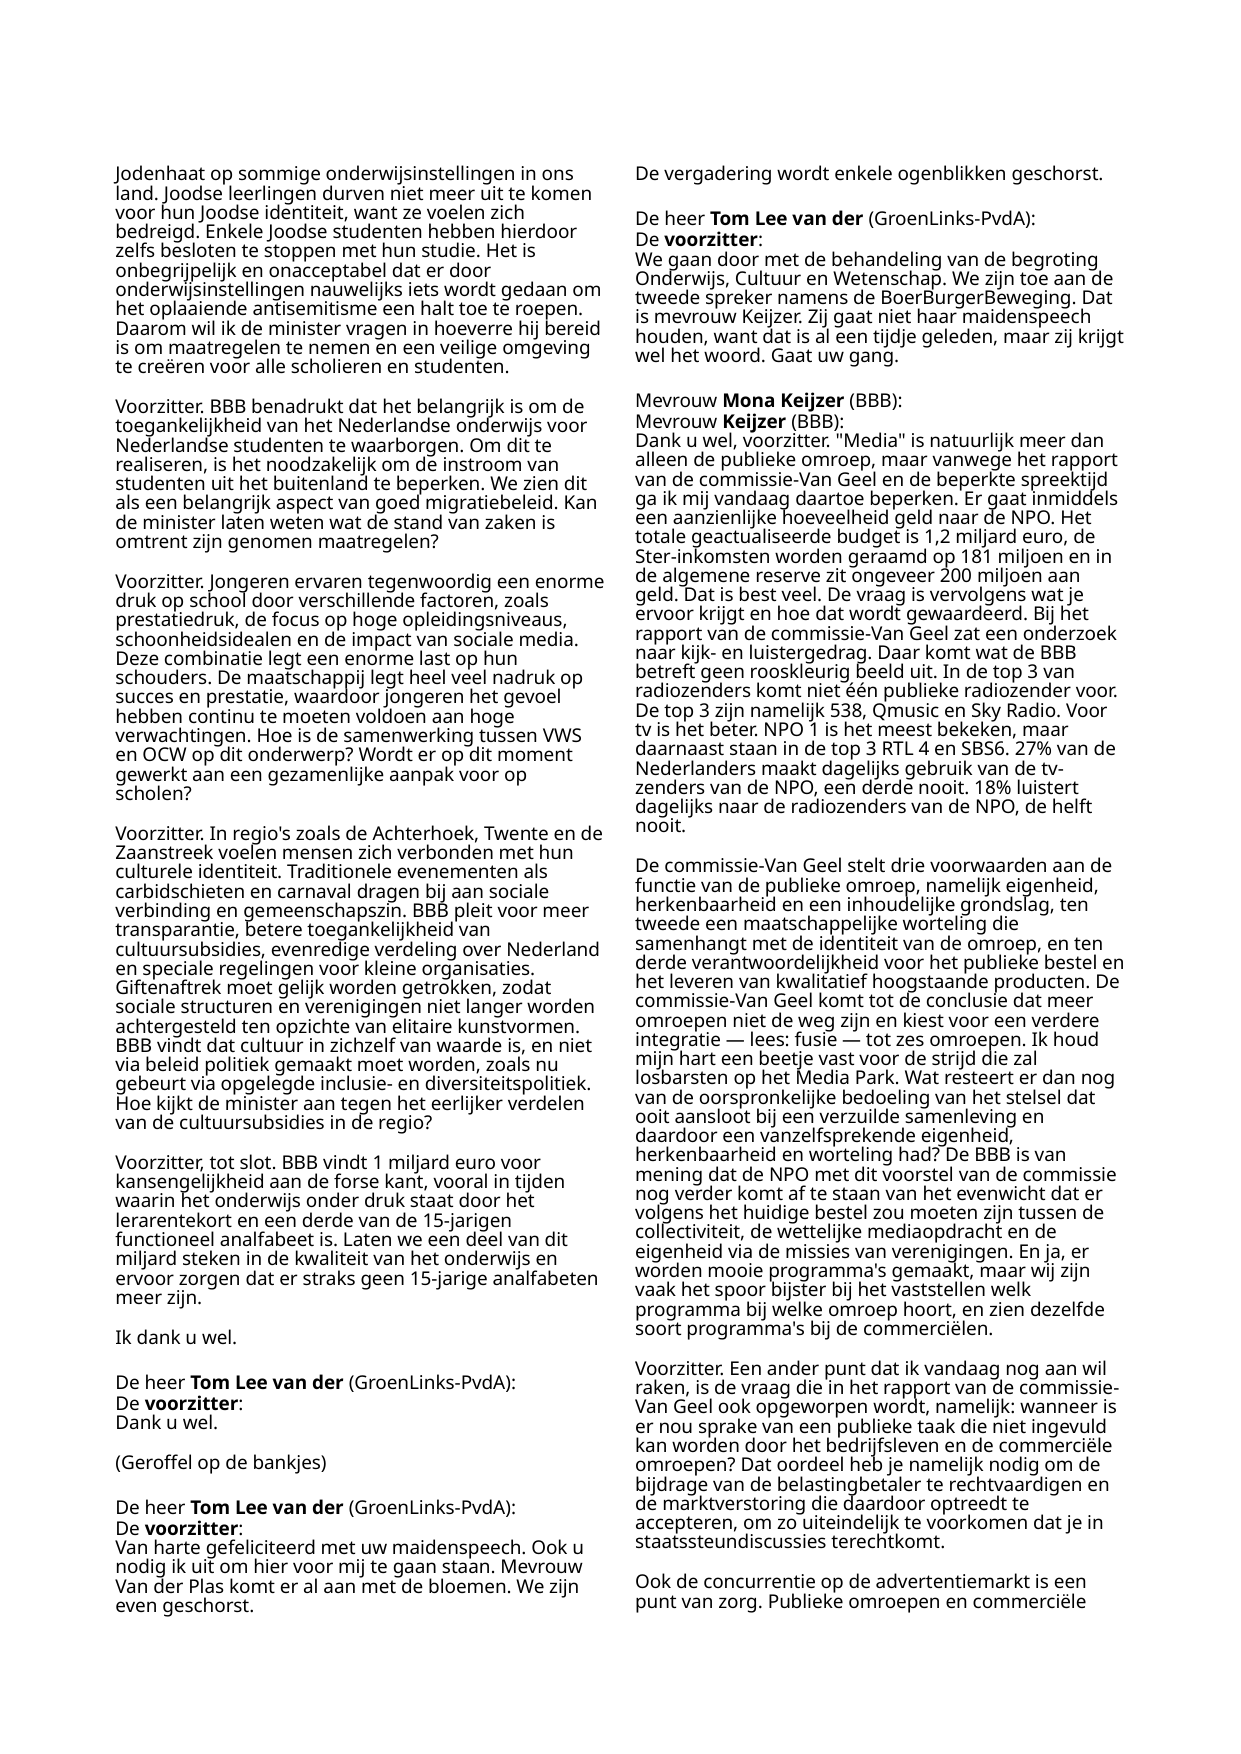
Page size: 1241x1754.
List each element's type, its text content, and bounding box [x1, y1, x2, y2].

text Jodenhaat op sommige onderwijsinstellingen in ons land. Joodse leerlingen durven niet meer uit te komen voor hun Joodse identiteit, want ze voelen zich bedreigd. Enkele Joodse studenten hebben hierdoor zelfs besloten te stoppen met hun studie. Het is onbegrijpelijk en onacceptabel dat er door onderwijsinstellingen nauwelijks iets wordt gedaan om het oplaaiende antisemitisme een halt toe te roepen. Daarom wil ik de minister vragen in hoeverre hij bereid is om maatregelen te nemen en een veilige omgeving te creëren voor alle scholieren en studenten. [115, 165, 605, 377]
text Voorzitter, tot slot. BBB vindt 1 miljard euro voor kansengelijkheid aan de forse kant, vooral in tijden waarin het onderwijs onder druk staat door het lerarentekort en een derde van de 15-jarigen functioneel analfabeet is. Laten we een deel van dit miljard steken in de kwaliteit van het onderwijs en ervoor zorgen dat er straks geen 15-jarige analfabeten meer zijn. [115, 1154, 605, 1308]
text De heer Tom Lee van der (GroenLinks-PvdA): [115, 1494, 605, 1520]
text De voorzitter: [635, 231, 1125, 251]
text Voorzitter. BBB benadrukt dat het belangrijk is om de toegankelijkheid van het Nederlandse onderwijs voor Nederlandse studenten te waarborgen. Om dit te realiseren, is het noodzakelijk om de instroom van studenten uit het buitenland te beperken. We zien dit als een belangrijk aspect van goed migratiebeleid. Kan de minister laten weten wat de stand van zaken is omtrent zijn genomen maatregelen? [115, 398, 605, 552]
text De voorzitter: [115, 1395, 605, 1414]
text (Geroffel op de bankjes) [115, 1454, 605, 1473]
text De heer Tom Lee van der (GroenLinks-PvdA): [115, 1369, 605, 1395]
text Mevrouw Mona Keijzer (BBB): [635, 387, 1125, 413]
text Van harte gefeliciteerd met uw maidenspeech. Ook u nodig ik uit om hier voor mij te gaan staan. Mevrouw Van der Plas komt er al aan met de bloemen. We zijn even geschorst. [115, 1539, 605, 1616]
text Dank u wel, voorzitter. "Media" is natuurlijk meer dan alleen de publieke omroep, maar vanwege het rapport van de commissie-Van Geel en de beperkte spreektijd ga ik mij vandaag daartoe beperken. Er gaat inmiddels een aanzienlijke hoeveelheid geld naar de NPO. Het totale geactualiseerde budget is 1,2 miljard euro, de Ster-inkomsten worden geraamd op 181 miljoen en in de algemene reserve zit ongeveer 200 miljoen aan geld. Dat is best veel. De vraag is vervolgens wat je ervoor krijgt en hoe dat wordt gewaardeerd. Bij het rapport van de commissie-Van Geel zat een onderzoek naar kijk- en luistergedrag. Daar komt wat de BBB betreft geen rooskleurig beeld uit. In de top 3 van radiozenders komt niet één publieke radiozender voor. De top 3 zijn namelijk 538, Qmusic en Sky Radio. Voor tv is het beter. NPO 1 is het meest bekeken, maar daarnaast staan in de top 3 RTL 4 en SBS6. 27% van de Nederlanders maakt dagelijks gebruik van de tv-zenders van de NPO, een derde nooit. 18% luistert dagelijks naar de radiozenders van de NPO, de helft nooit. [635, 432, 1125, 837]
text Voorzitter. In regio's zoals de Achterhoek, Twente en de Zaanstreek voelen mensen zich verbonden met hun culturele identiteit. Traditionele evenementen als carbidschieten en carnaval dragen bij aan sociale verbinding en gemeenschapszin. BBB pleit voor meer transparantie, betere toegankelijkheid van cultuursubsidies, evenredige verdeling over Nederland en speciale regelingen voor kleine organisaties. Giftenaftrek moet gelijk worden getrokken, zodat sociale structuren en verenigingen niet langer worden achtergesteld ten opzichte van elitaire kunstvormen. BBB vindt dat cultuur in zichzelf van waarde is, en niet via beleid politiek gemaakt moet worden, zoals nu gebeurt via opgelegde inclusie- en diversiteitspolitiek. Hoe kijkt de minister aan tegen het eerlijker verdelen van de cultuursubsidies in de regio? [115, 825, 605, 1133]
text De heer Tom Lee van der (GroenLinks-PvdA): [635, 206, 1125, 231]
text We gaan door met de behandeling van de begroting Onderwijs, Cultuur en Wetenschap. We zijn toe aan de tweede spreker namens de BoerBurgerBeweging. Dat is mevrouw Keijzer. Zij gaat niet haar maidenspeech houden, want dat is al een tijdje geleden, maar zij krijgt wel het woord. Gaat uw gang. [635, 251, 1125, 366]
text Voorzitter. Een ander punt dat ik vandaag nog aan wil raken, is de vraag die in het rapport van de commissie-Van Geel ook opgeworpen wordt, namelijk: wanneer is er nou sprake van een publieke taak die niet ingevuld kan worden door het bedrijfsleven en de commerciële omroepen? Dat oordeel heb je namelijk nodig om de bijdrage van de belastingbetaler te rechtvaardigen en de marktverstoring die daardoor optreedt te accepteren, om zo uiteindelijk te voorkomen dat je in staatssteundiscussies terechtkomt. [635, 1360, 1125, 1553]
text Ook de concurrentie op de advertentiemarkt is een punt van zorg. Publieke omroepen en commerciële [635, 1573, 1125, 1612]
text Mevrouw Keijzer (BBB): [635, 413, 1125, 432]
text Ik dank u wel. [115, 1329, 605, 1348]
text De voorzitter: [115, 1520, 605, 1539]
text De commissie-Van Geel stelt drie voorwaarden aan de functie van de publieke omroep, namelijk eigenheid, herkenbaarheid en een inhoudelijke grondslag, ten tweede een maatschappelijke worteling die samenhangt met de identiteit van de omroep, en ten derde verantwoordelijkheid voor het publieke bestel en het leveren van kwalitatief hoogstaande producten. De commissie-Van Geel komt tot de conclusie dat meer omroepen niet de weg zijn en kiest voor een verdere integratie — lees: fusie — tot zes omroepen. Ik houd mijn hart een beetje vast voor de strijd die zal losbarsten op het Media Park. Wat resteert er dan nog van de oorspronkelijke bedoeling van het stelsel dat ooit aansloot bij een verzuilde samenleving en daardoor een vanzelfsprekende eigenheid, herkenbaarheid en worteling had? De BBB is van mening dat de NPO met dit voorstel van de commissie nog verder komt af te staan van het evenwicht dat er volgens het huidige bestel zou moeten zijn tussen de collectiviteit, de wettelijke mediaopdracht en de eigenheid via de missies van verenigingen. En ja, er worden mooie programma's gemaakt, maar wij zijn vaak het spoor bijster bij het vaststellen welk programma bij welke omroep hoort, en zien dezelfde soort programma's bij de commerciëlen. [635, 857, 1125, 1339]
text Voorzitter. Jongeren ervaren tegenwoordig een enorme druk op school door verschillende factoren, zoals prestatiedruk, de focus op hoge opleidingsniveaus, schoonheidsidealen en de impact van sociale media. Deze combinatie legt een enorme last op hun schouders. De maatschappij legt heel veel nadruk op succes en prestatie, waardoor jongeren het gevoel hebben continu te moeten voldoen aan hoge verwachtingen. Hoe is de samenwerking tussen VWS en OCW op dit onderwerp? Wordt er op dit moment gewerkt aan een gezamenlijke aanpak voor op scholen? [115, 573, 605, 804]
text De vergadering wordt enkele ogenblikken geschorst. [635, 165, 1125, 185]
text Dank u wel. [115, 1414, 605, 1433]
